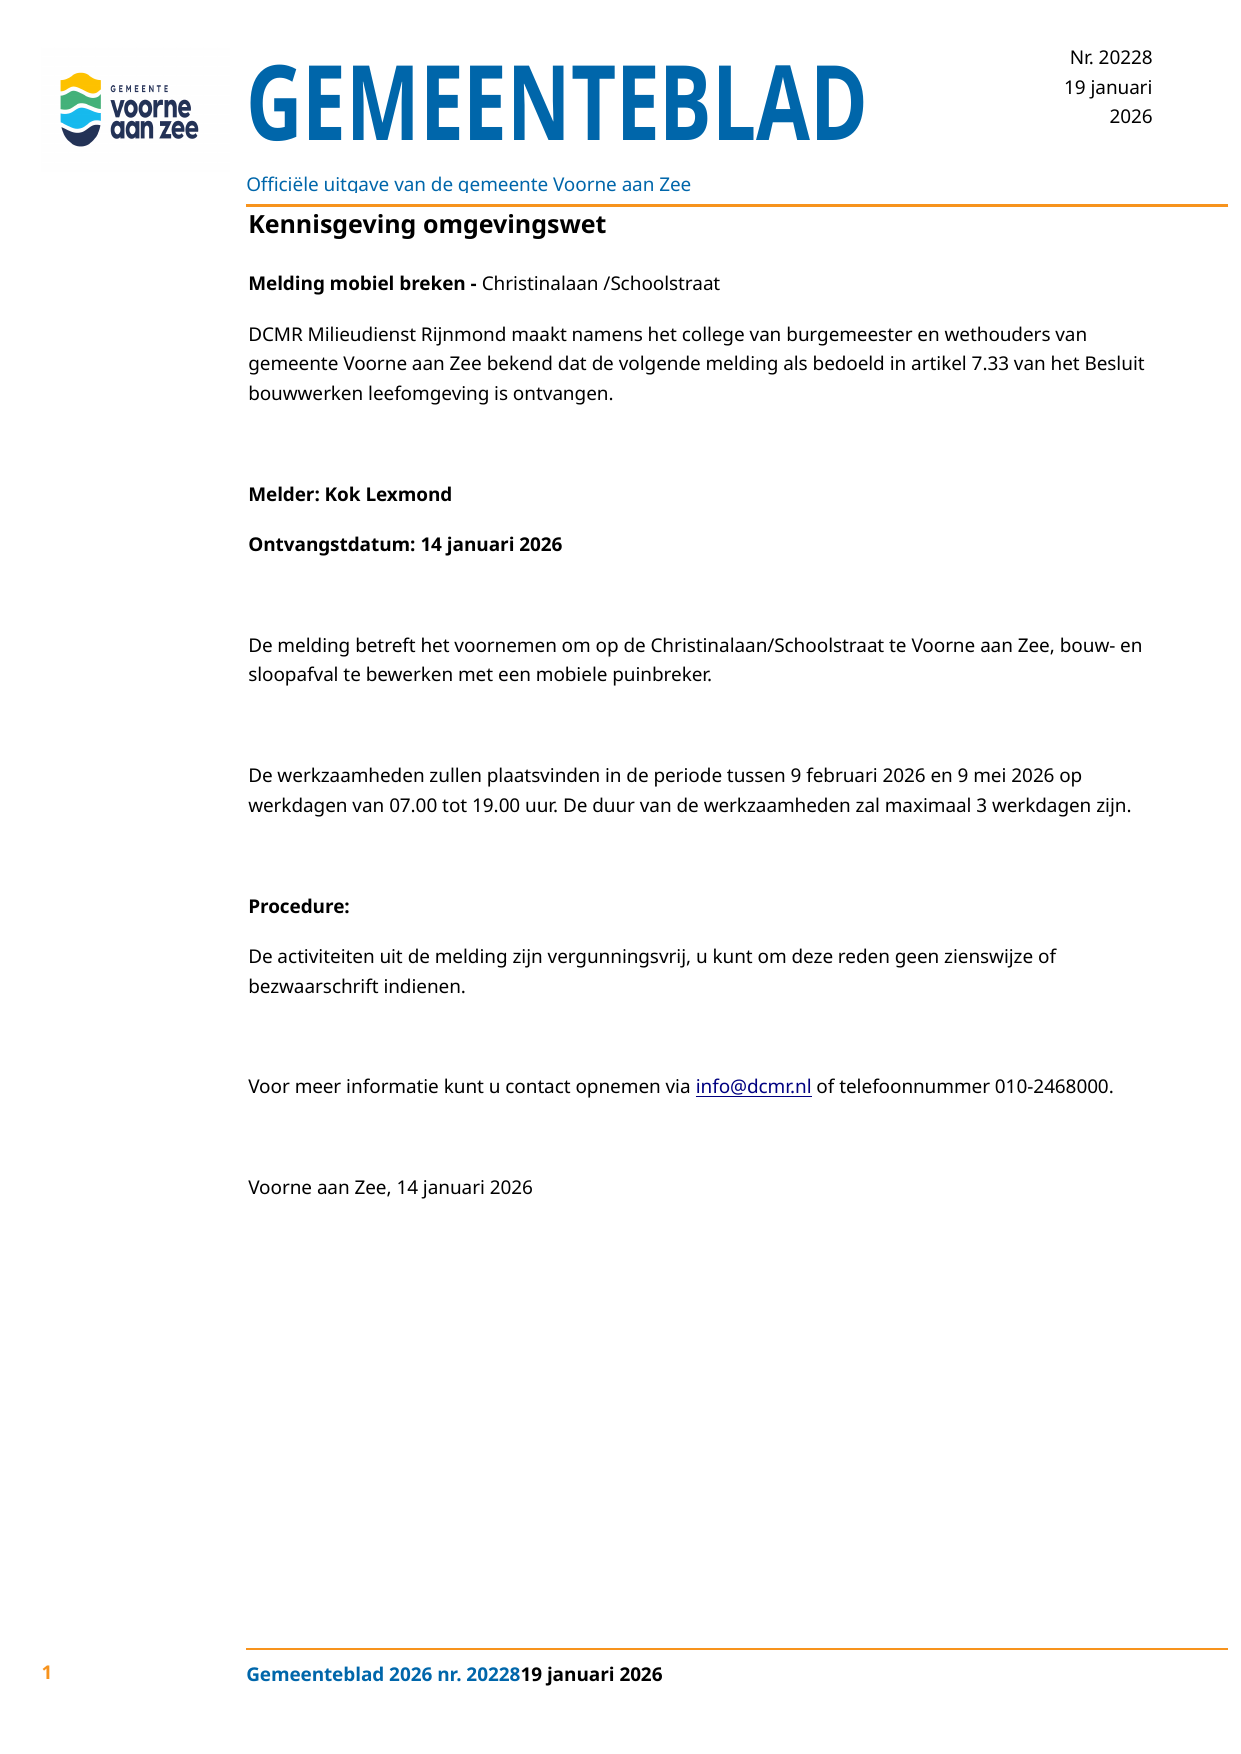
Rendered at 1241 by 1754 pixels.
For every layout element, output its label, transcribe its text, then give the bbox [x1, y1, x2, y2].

text Melder: Kok Lexmond [248, 481, 1152, 506]
text De melding betreft het voornemen om op de Christinalaan/Schoolstraat te Voorne aan Zee, bouw- en sloopafval te bewerken met een mobiele puinbreker. [248, 632, 1152, 687]
text Kennisgeving omgevingswet [248, 207, 1152, 241]
picture [41, 47, 231, 172]
text Ontvangstdatum: 14 januari 2026 [248, 531, 1152, 557]
text Procedure: [248, 893, 1152, 918]
text De werkzaamheden zullen plaatsvinden in de periode tussen 9 februari 2026 en 9 mei 2026 op werkdagen van 07.00 tot 19.00 uur. De duur van de werkzaamheden zal maximaal 3 werkdagen zijn. [248, 762, 1152, 818]
text Voorne aan Zee, 14 januari 2026 [248, 1174, 1152, 1200]
text DCMR Milieudienst Rijnmond maakt namens het college van burgemeester en wethouders van gemeente Voorne aan Zee bekend dat de volgende melding als bedoeld in artikel 7.33 van het Besluit bouwwerken leefomgeving is ontvangen. [248, 321, 1152, 406]
text Melding mobiel breken - Christinalaan /Schoolstraat [248, 270, 1152, 296]
text De activiteiten uit de melding zijn vergunningsvrij, u kunt om deze reden geen zienswijze of bezwaarschrift indienen. [248, 943, 1152, 998]
text Voor meer informatie kunt u contact opnemen via info@dcmr.nl of telefoonnummer 010-2468000. [248, 1074, 1152, 1099]
